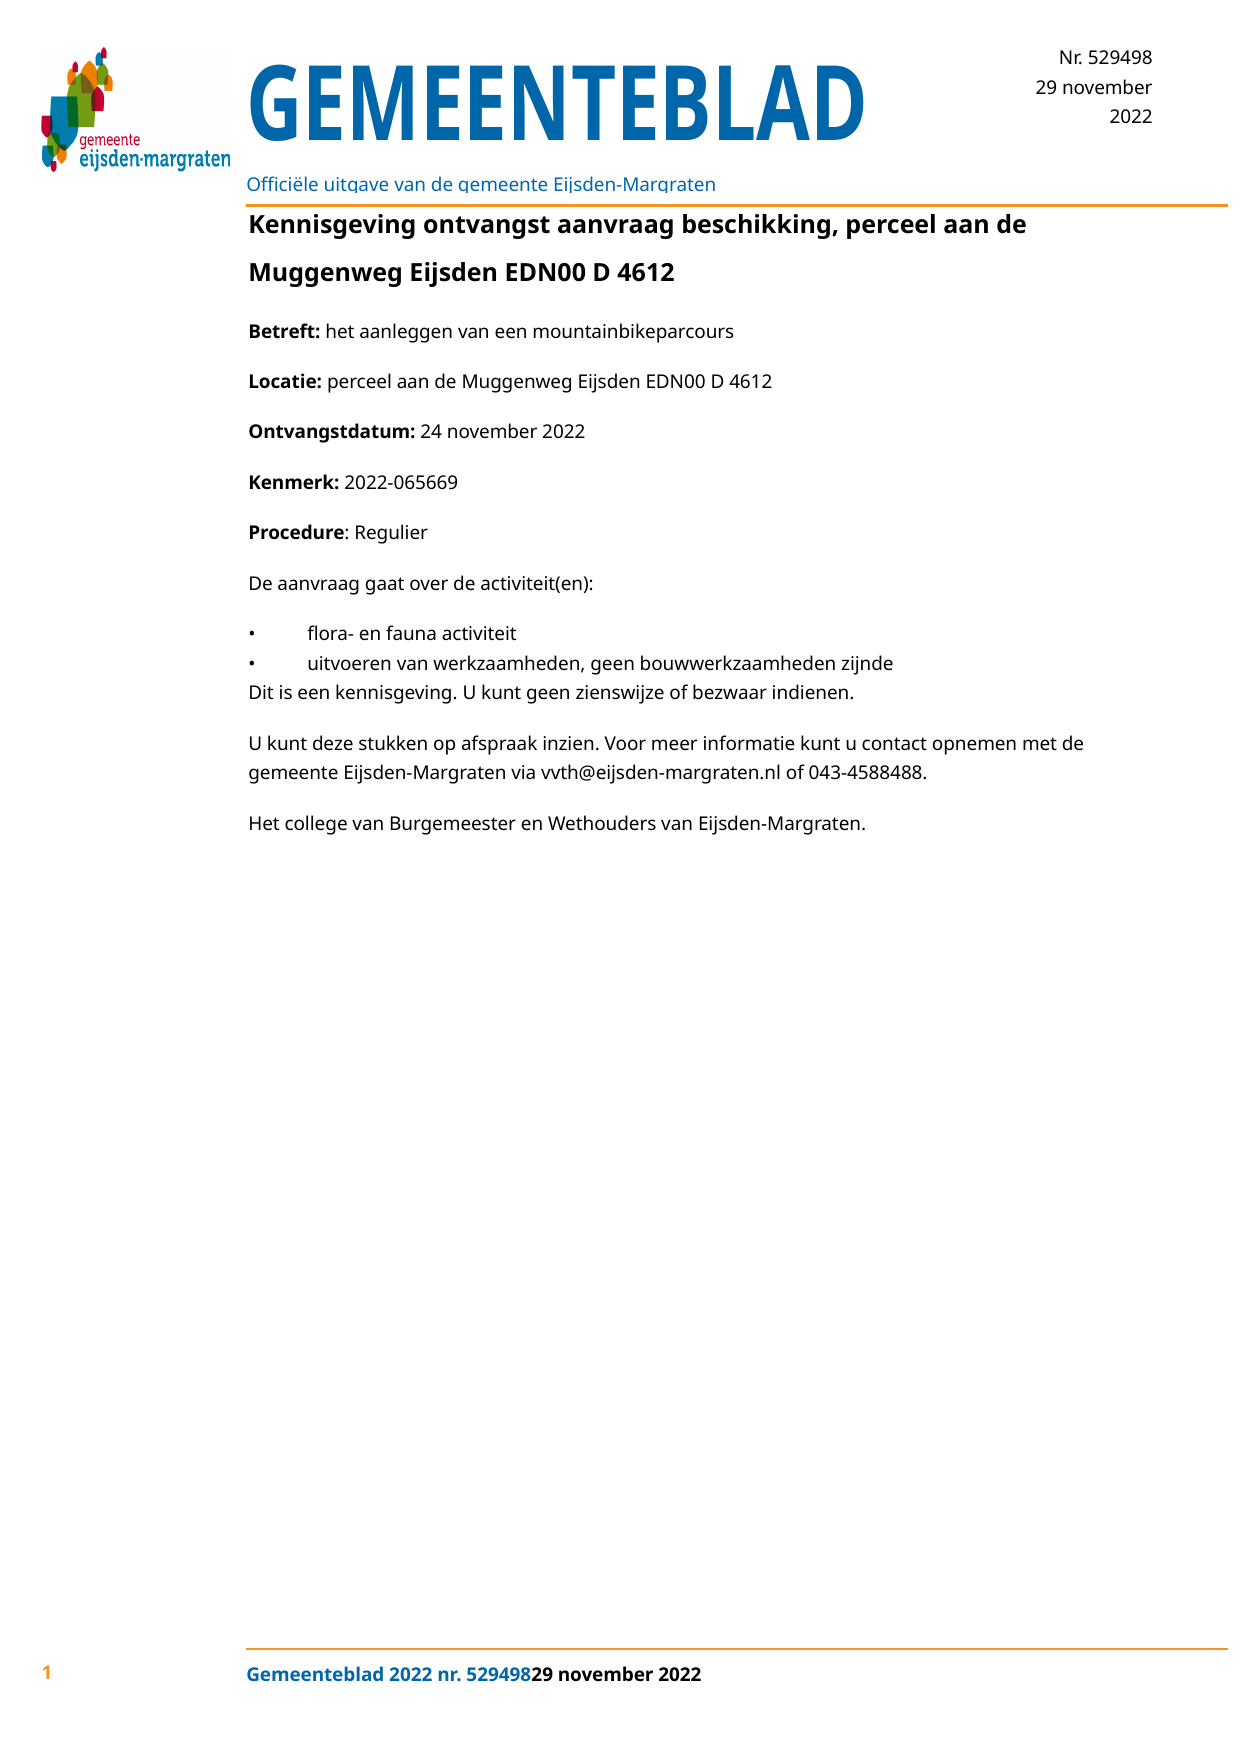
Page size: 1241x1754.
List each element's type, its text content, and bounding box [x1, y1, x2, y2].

text Betreft: het aanleggen van een mountainbikeparcours [248, 318, 1152, 344]
text U kunt deze stukken op afspraak inzien. Voor meer informatie kunt u contact opnemen met de gemeente Eijsden-Margraten via vvth@eijsden-margraten.nl of 043-4588488. [248, 730, 1152, 785]
picture [41, 47, 231, 172]
text Procedure: Regulier [248, 519, 1152, 545]
list uitvoeren van werkzaamheden, geen bouwwerkzaamheden zijnde [248, 650, 1152, 676]
list flora- en fauna activiteit [248, 620, 1152, 646]
text De aanvraag gaat over de activiteit(en): [248, 570, 1152, 596]
text Kennisgeving ontvangst aanvraag beschikking, perceel aan de Muggenweg Eijsden EDN00 D 4612 [248, 207, 1152, 288]
text Kenmerk: 2022-065669 [248, 469, 1152, 495]
text Het college van Burgemeester en Wethouders van Eijsden-Margraten. [248, 810, 1152, 836]
text Ontvangstdatum: 24 november 2022 [248, 419, 1152, 444]
text Dit is een kennisgeving. U kunt geen zienswijze of bezwaar indienen. [248, 679, 1152, 705]
text Locatie: perceel aan de Muggenweg Eijsden EDN00 D 4612 [248, 368, 1152, 394]
